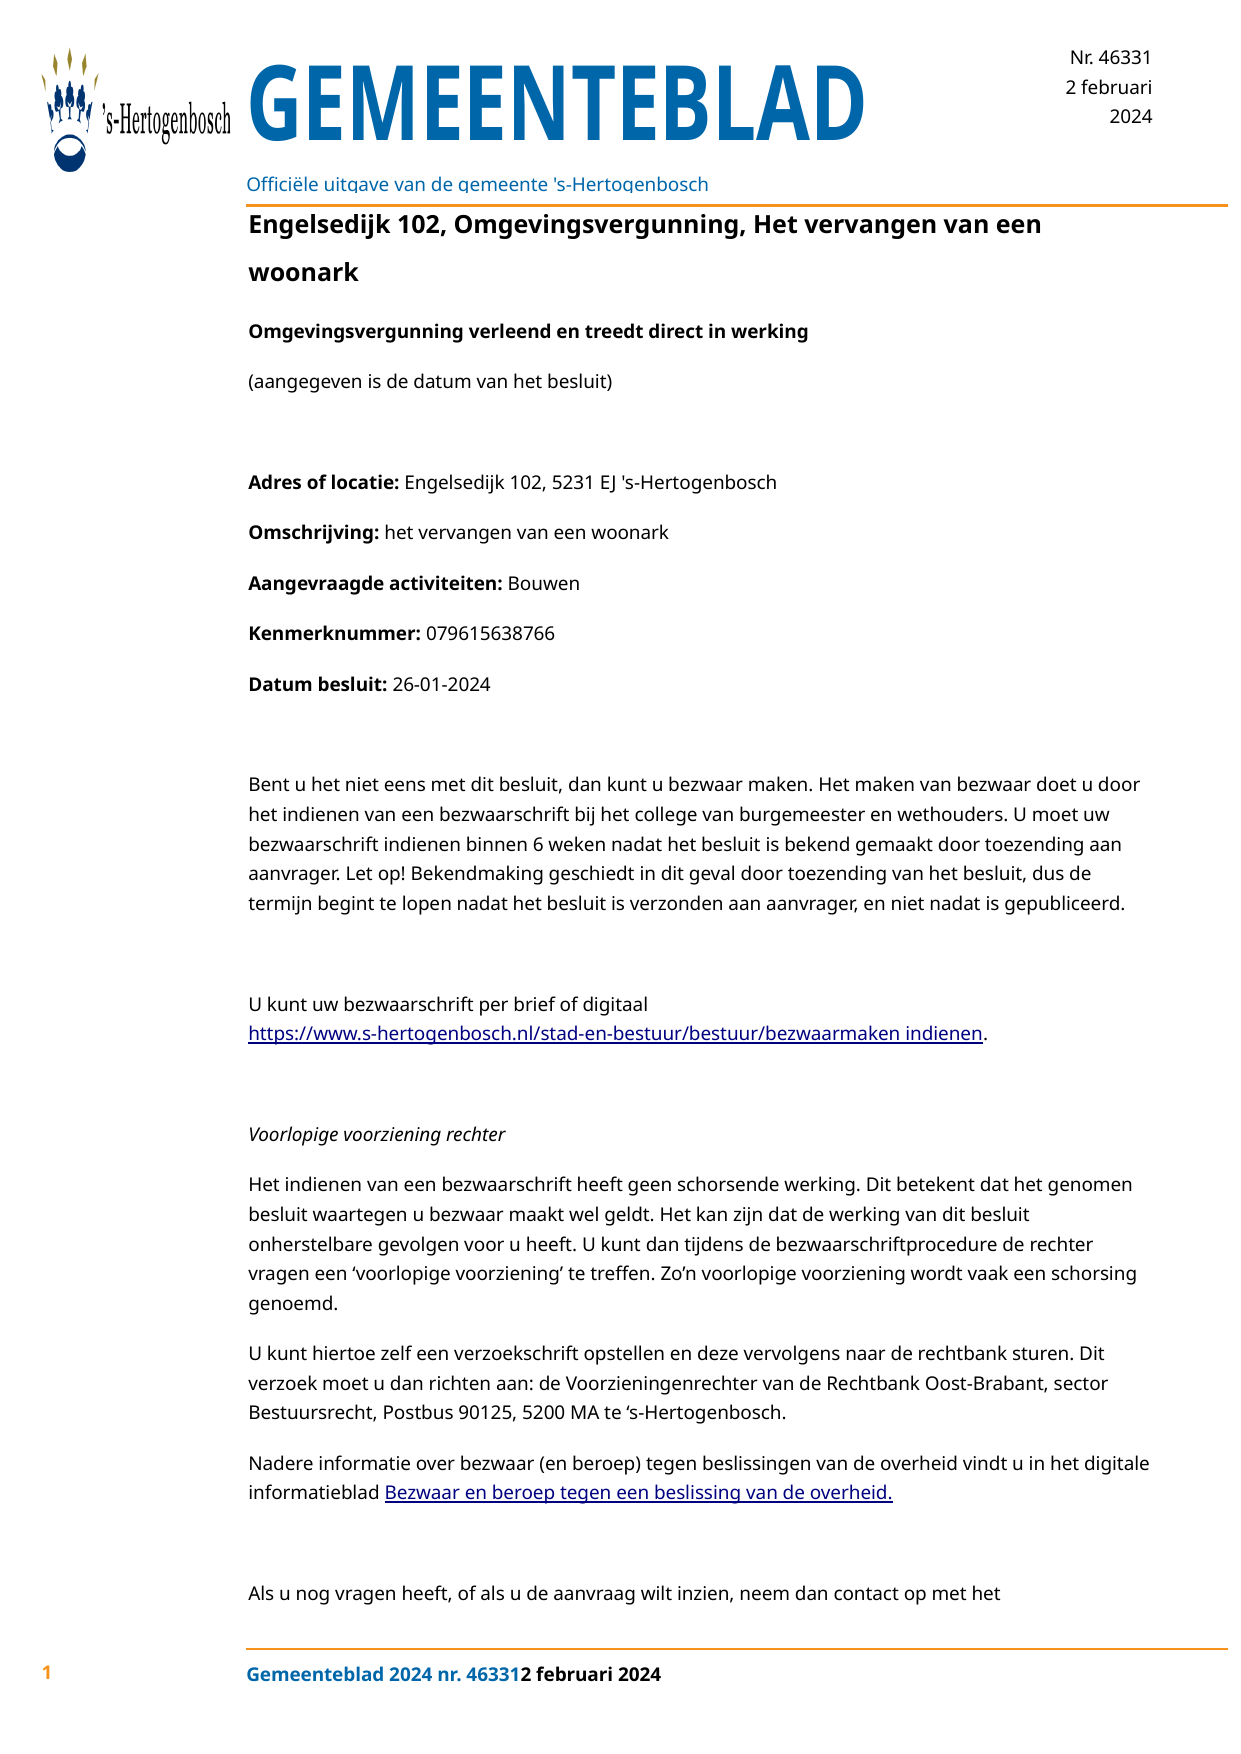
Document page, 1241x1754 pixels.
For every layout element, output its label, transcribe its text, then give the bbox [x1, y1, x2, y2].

text Als u nog vragen heeft, of als u de aanvraag wilt inzien, neem dan contact op met het [248, 1580, 1152, 1606]
text Omgevingsvergunning verleend en treedt direct in werking [248, 318, 1152, 344]
text (aangegeven is de datum van het besluit) [248, 368, 1152, 394]
text Datum besluit: 26-01-2024 [248, 671, 1152, 697]
text Het indienen van een bezwaarschrift heeft geen schorsende werking. Dit betekent dat het genomen besluit waartegen u bezwaar maakt wel geldt. Het kan zijn dat de werking van dit besluit onherstelbare gevolgen voor u heeft. U kunt dan tijdens de bezwaarschriftprocedure de rechter vragen een ‘voorlopige voorziening’ te treffen. Zo’n voorlopige voorziening wordt vaak een schorsing genoemd. [248, 1172, 1152, 1316]
text Adres of locatie: Engelsedijk 102, 5231 EJ 's-Hertogenbosch [248, 469, 1152, 495]
text Nadere informatie over bezwaar (en beroep) tegen beslissingen van de overheid vindt u in het digitale informatieblad Bezwaar en beroep tegen een beslissing van de overheid. [248, 1450, 1152, 1505]
text U kunt uw bezwaarschrift per brief of digitaal https://www.s-hertogenbosch.nl/stad-en-bestuur/bestuur/bezwaarmaken indienen. [248, 991, 1152, 1046]
picture [41, 47, 231, 172]
text U kunt hiertoe zelf een verzoekschrift opstellen en deze vervolgens naar de rechtbank sturen. Dit verzoek moet u dan richten aan: de Voorzieningenrechter van de Rechtbank Oost-Brabant, sector Bestuursrecht, Postbus 90125, 5200 MA te ‘s-Hertogenbosch. [248, 1340, 1152, 1425]
text Voorlopige voorziening rechter [248, 1121, 1152, 1147]
text Omschrijving: het vervangen van een woonark [248, 519, 1152, 545]
text Bent u het niet eens met dit besluit, dan kunt u bezwaar maken. Het maken van bezwaar doet u door het indienen van een bezwaarschrift bij het college van burgemeester en wethouders. U moet uw bezwaarschrift indienen binnen 6 weken nadat het besluit is bekend gemaakt door toezending aan aanvrager. Let op! Bekendmaking geschiedt in dit geval door toezending van het besluit, dus de termijn begint te lopen nadat het besluit is verzonden aan aanvrager, en niet nadat is gepubliceerd. [248, 772, 1152, 916]
text Engelsedijk 102, Omgevingsvergunning, Het vervangen van een woonark [248, 207, 1152, 288]
text Aangevraagde activiteiten: Bouwen [248, 570, 1152, 596]
text Kenmerknummer: 079615638766 [248, 620, 1152, 646]
